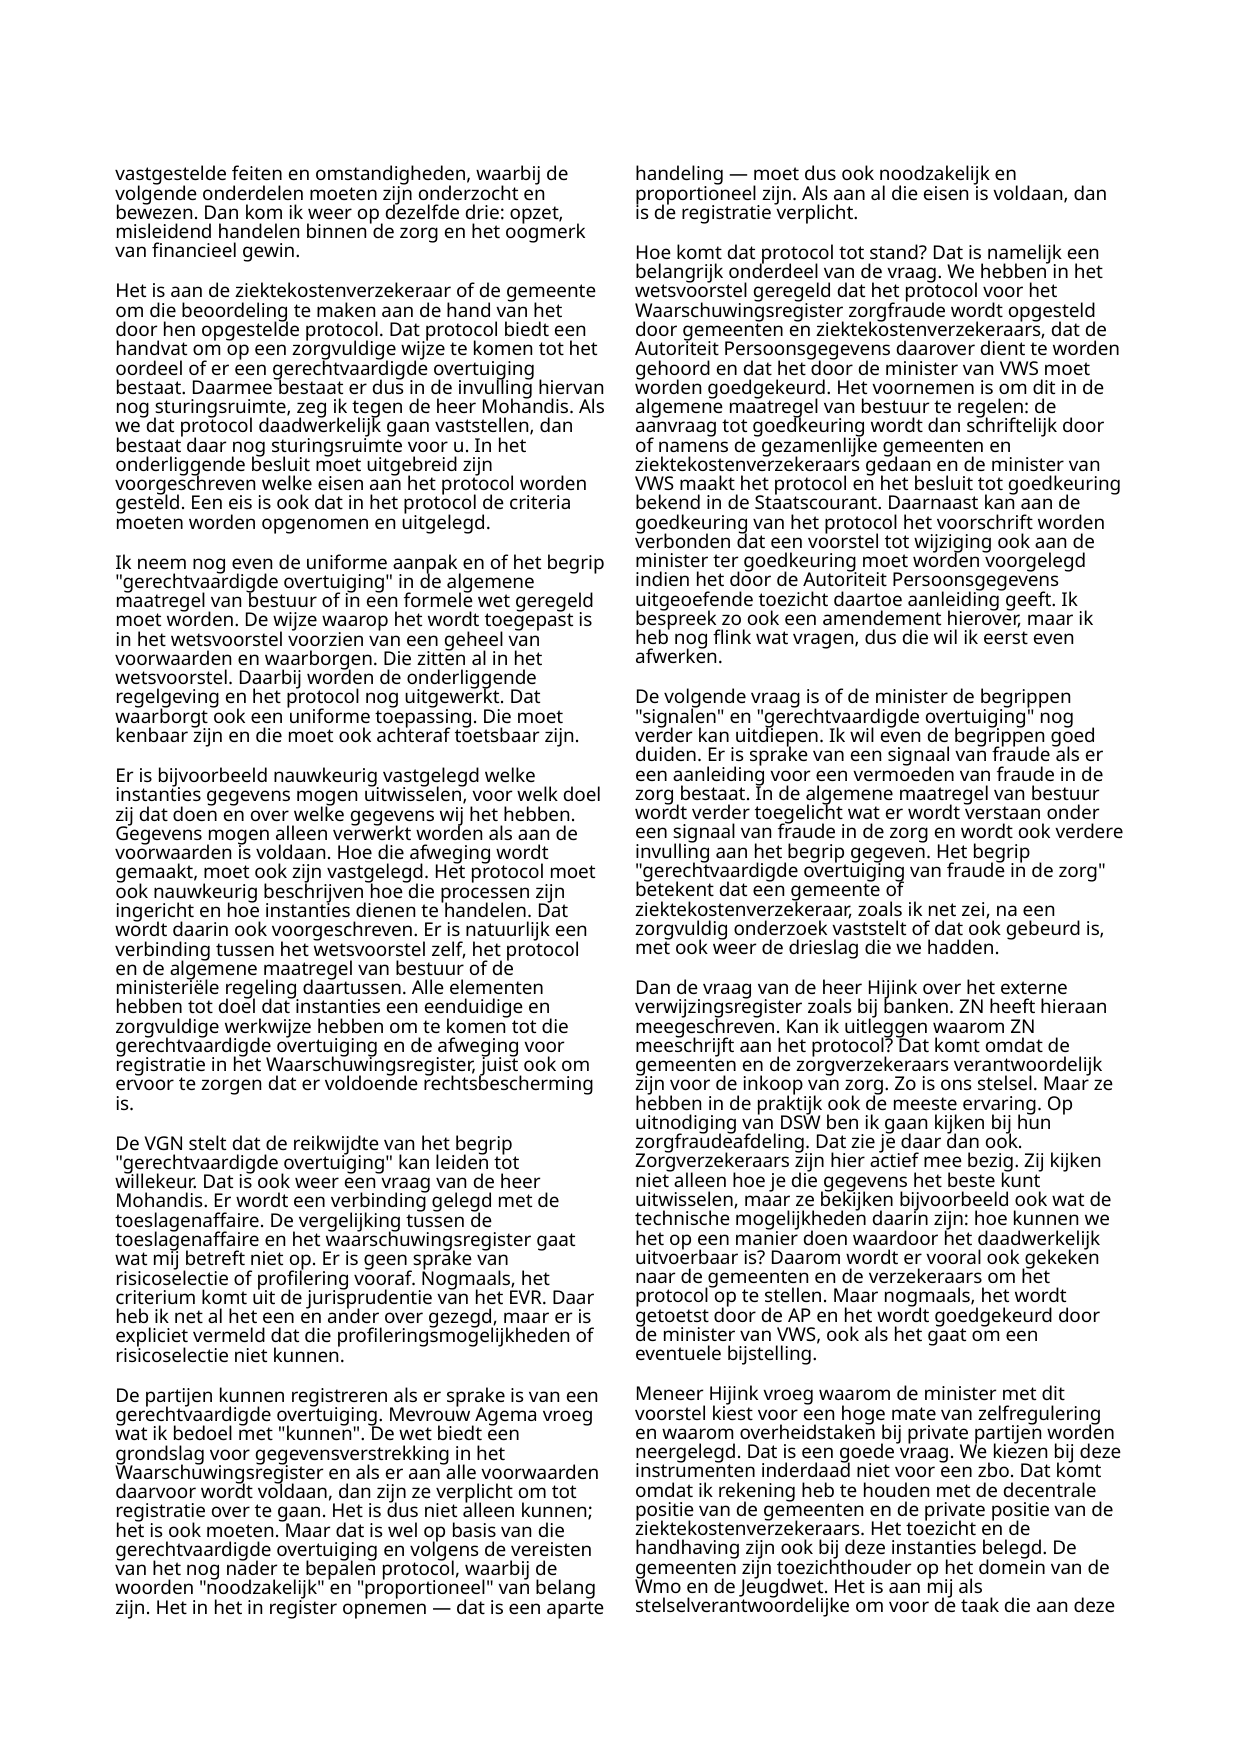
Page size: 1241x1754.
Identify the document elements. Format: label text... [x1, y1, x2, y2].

text De partijen kunnen registreren als er sprake is van een gerechtvaardigde overtuiging. Mevrouw Agema vroeg wat ik bedoel met "kunnen". De wet biedt een grondslag voor gegevensverstrekking in het Waarschuwingsregister en als er aan alle voorwaarden daarvoor wordt voldaan, dan zijn ze verplicht om tot registratie over te gaan. Het is dus niet alleen kunnen; het is ook moeten. Maar dat is wel op basis van die gerechtvaardigde overtuiging en volgens de vereisten van het nog nader te bepalen protocol, waarbij de woorden "noodzakelijk" en "proportioneel" van belang zijn. Het in het in register opnemen — dat is een aparte [115, 1387, 605, 1618]
text Dan de vraag van de heer Hijink over het externe verwijzingsregister zoals bij banken. ZN heeft hieraan meegeschreven. Kan ik uitleggen waarom ZN meeschrijft aan het protocol? Dat komt omdat de gemeenten en de zorgverzekeraars verantwoordelijk zijn voor de inkoop van zorg. Zo is ons stelsel. Maar ze hebben in de praktijk ook de meeste ervaring. Op uitnodiging van DSW ben ik gaan kijken bij hun zorgfraudeafdeling. Dat zie je daar dan ook. Zorgverzekeraars zijn hier actief mee bezig. Zij kijken niet alleen hoe je die gegevens het beste kunt uitwisselen, maar ze bekijken bijvoorbeeld ook wat de technische mogelijkheden daarin zijn: hoe kunnen we het op een manier doen waardoor het daadwerkelijk uitvoerbaar is? Daarom wordt er vooral ook gekeken naar de gemeenten en de verzekeraars om het protocol op te stellen. Maar nogmaals, het wordt getoetst door de AP en het wordt goedgekeurd door de minister van VWS, ook als het gaat om een eventuele bijstelling. [635, 979, 1125, 1364]
text Hoe komt dat protocol tot stand? Dat is namelijk een belangrijk onderdeel van de vraag. We hebben in het wetsvoorstel geregeld dat het protocol voor het Waarschuwingsregister zorgfraude wordt opgesteld door gemeenten en ziektekostenverzekeraars, dat de Autoriteit Persoonsgegevens daarover dient te worden gehoord en dat het door de minister van VWS moet worden goedgekeurd. Het voornemen is om dit in de algemene maatregel van bestuur te regelen: de aanvraag tot goedkeuring wordt dan schriftelijk door of namens de gezamenlijke gemeenten en ziektekostenverzekeraars gedaan en de minister van VWS maakt het protocol en het besluit tot goedkeuring bekend in de Staatscourant. Daarnaast kan aan de goedkeuring van het protocol het voorschrift worden verbonden dat een voorstel tot wijziging ook aan de minister ter goedkeuring moet worden voorgelegd indien het door de Autoriteit Persoonsgegevens uitgeoefende toezicht daartoe aanleiding geeft. Ik bespreek zo ook een amendement hierover, maar ik heb nog flink wat vragen, dus die wil ik eerst even afwerken. [635, 244, 1125, 668]
text De VGN stelt dat de reikwijdte van het begrip "gerechtvaardigde overtuiging" kan leiden tot willekeur. Dat is ook weer een vraag van de heer Mohandis. Er wordt een verbinding gelegd met de toeslagenaffaire. De vergelijking tussen de toeslagenaffaire en het waarschuwingsregister gaat wat mij betreft niet op. Er is geen sprake van risicoselectie of profilering vooraf. Nogmaals, het criterium komt uit de jurisprudentie van het EVR. Daar heb ik net al het een en ander over gezegd, maar er is expliciet vermeld dat die profileringsmogelijkheden of risicoselectie niet kunnen. [115, 1135, 605, 1366]
text De volgende vraag is of de minister de begrippen "signalen" en "gerechtvaardigde overtuiging" nog verder kan uitdiepen. Ik wil even de begrippen goed duiden. Er is sprake van een signaal van fraude als er een aanleiding voor een vermoeden van fraude in de zorg bestaat. In de algemene maatregel van bestuur wordt verder toegelicht wat er wordt verstaan onder een signaal van fraude in de zorg en wordt ook verdere invulling aan het begrip gegeven. Het begrip "gerechtvaardigde overtuiging van fraude in de zorg" betekent dat een gemeente of ziektekostenverzekeraar, zoals ik net zei, na een zorgvuldig onderzoek vaststelt of dat ook gebeurd is, met ook weer de drieslag die we hadden. [635, 688, 1125, 958]
text Er is bijvoorbeeld nauwkeurig vastgelegd welke instanties gegevens mogen uitwisselen, voor welk doel zij dat doen en over welke gegevens wij het hebben. Gegevens mogen alleen verwerkt worden als aan de voorwaarden is voldaan. Hoe die afweging wordt gemaakt, moet ook zijn vastgelegd. Het protocol moet ook nauwkeurig beschrijven hoe die processen zijn ingericht en hoe instanties dienen te handelen. Dat wordt daarin ook voorgeschreven. Er is natuurlijk een verbinding tussen het wetsvoorstel zelf, het protocol en de algemene maatregel van bestuur of de ministeriële regeling daartussen. Alle elementen hebben tot doel dat instanties een eenduidige en zorgvuldige werkwijze hebben om te komen tot die gerechtvaardigde overtuiging en de afweging voor registratie in het Waarschuwingsregister, juist ook om ervoor te zorgen dat er voldoende rechtsbescherming is. [115, 767, 605, 1114]
text Ik neem nog even de uniforme aanpak en of het begrip "gerechtvaardigde overtuiging" in de algemene maatregel van bestuur of in een formele wet geregeld moet worden. De wijze waarop het wordt toegepast is in het wetsvoorstel voorzien van een geheel van voorwaarden en waarborgen. Die zitten al in het wetsvoorstel. Daarbij worden de onderliggende regelgeving en het protocol nog uitgewerkt. Dat waarborgt ook een uniforme toepassing. Die moet kenbaar zijn en die moet ook achteraf toetsbaar zijn. [115, 554, 605, 746]
text handeling — moet dus ook noodzakelijk en proportioneel zijn. Als aan al die eisen is voldaan, dan is de registratie verplicht. [635, 165, 1125, 223]
text vastgestelde feiten en omstandigheden, waarbij de volgende onderdelen moeten zijn onderzocht en bewezen. Dan kom ik weer op dezelfde drie: opzet, misleidend handelen binnen de zorg en het oogmerk van financieel gewin. [115, 165, 605, 262]
text Het is aan de ziektekostenverzekeraar of de gemeente om die beoordeling te maken aan de hand van het door hen opgestelde protocol. Dat protocol biedt een handvat om op een zorgvuldige wijze te komen tot het oordeel of er een gerechtvaardigde overtuiging bestaat. Daarmee bestaat er dus in de invulling hiervan nog sturingsruimte, zeg ik tegen de heer Mohandis. Als we dat protocol daadwerkelijk gaan vaststellen, dan bestaat daar nog sturingsruimte voor u. In het onderliggende besluit moet uitgebreid zijn voorgeschreven welke eisen aan het protocol worden gesteld. Een eis is ook dat in het protocol de criteria moeten worden opgenomen en uitgelegd. [115, 282, 605, 533]
text Meneer Hijink vroeg waarom de minister met dit voorstel kiest voor een hoge mate van zelfregulering en waarom overheidstaken bij private partijen worden neergelegd. Dat is een goede vraag. We kiezen bij deze instrumenten inderdaad niet voor een zbo. Dat komt omdat ik rekening heb te houden met de decentrale positie van de gemeenten en de private positie van de ziektekostenverzekeraars. Het toezicht en de handhaving zijn ook bij deze instanties belegd. De gemeenten zijn toezichthouder op het domein van de Wmo en de Jeugdwet. Het is aan mij als stelselverantwoordelijke om voor de taak die aan deze [635, 1385, 1125, 1616]
